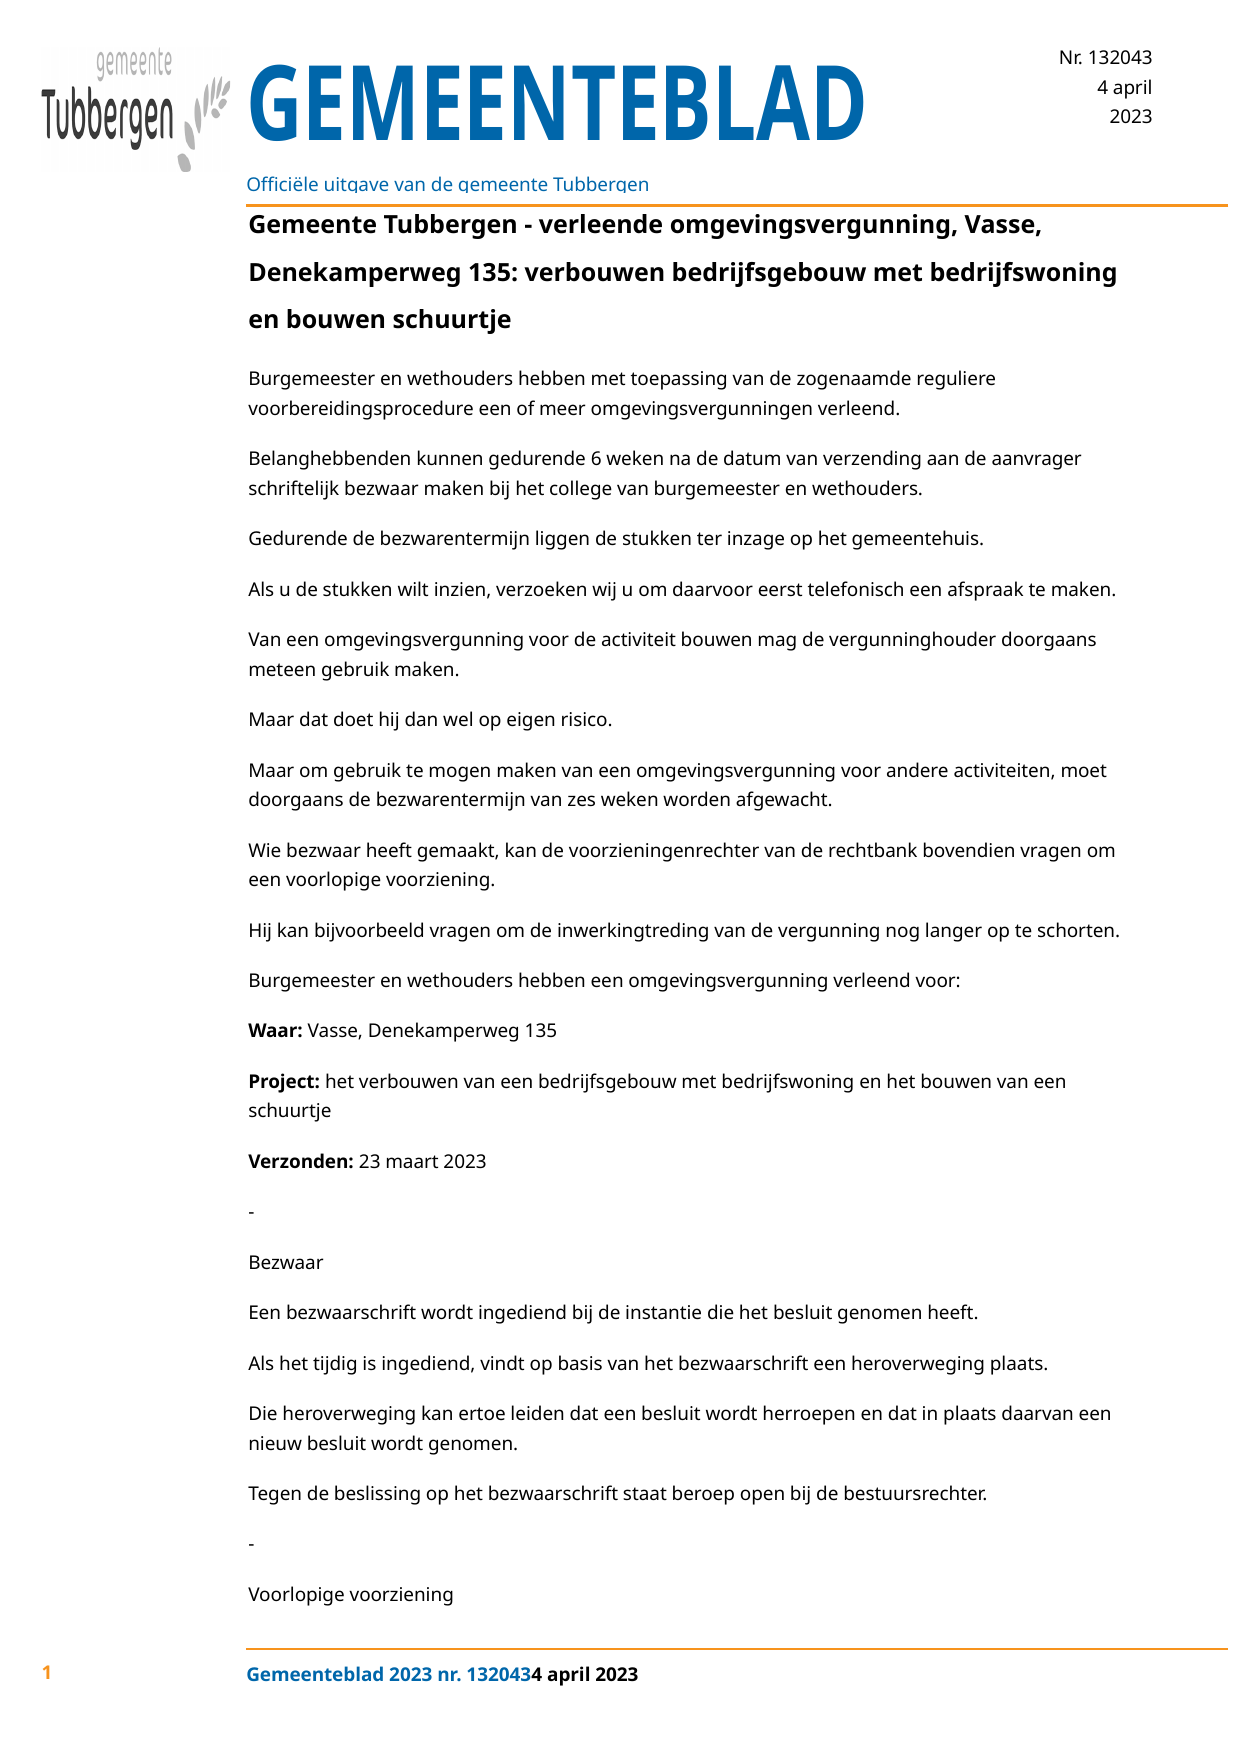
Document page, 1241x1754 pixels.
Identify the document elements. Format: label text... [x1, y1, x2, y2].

text Maar om gebruik te mogen maken van een omgevingsvergunning voor andere activiteiten, moet doorgaans de bezwarentermijn van zes weken worden afgewacht. [248, 757, 1152, 812]
text Tegen de beslissing op het bezwaarschrift staat beroep open bij de bestuursrechter. [248, 1480, 1152, 1506]
text Wie bezwaar heeft gemaakt, kan de voorzieningenrechter van de rechtbank bovendien vragen om een voorlopige voorziening. [248, 837, 1152, 892]
text Van een omgevingsvergunning voor de activiteit bouwen mag de vergunninghouder doorgaans meteen gebruik maken. [248, 626, 1152, 682]
text - [248, 1531, 1152, 1556]
text Als het tijdig is ingediend, vindt op basis van het bezwaarschrift een heroverweging plaats. [248, 1350, 1152, 1375]
text Die heroverweging kan ertoe leiden dat een besluit wordt herroepen en dat in plaats daarvan een nieuw besluit wordt genomen. [248, 1400, 1152, 1455]
picture [41, 47, 231, 172]
text Gedurende de bezwarentermijn liggen de stukken ter inzage op het gemeentehuis. [248, 526, 1152, 551]
text Waar: Vasse, Denekamperweg 135 [248, 1018, 1152, 1043]
text Project: het verbouwen van een bedrijfsgebouw met bedrijfswoning en het bouwen van een schuurtje [248, 1068, 1152, 1123]
text Als u de stukken wilt inzien, verzoeken wij u om daarvoor eerst telefonisch een afspraak te maken. [248, 576, 1152, 602]
text Hij kan bijvoorbeeld vragen om de inwerkingtreding van de vergunning nog langer op te schorten. [248, 917, 1152, 942]
text Een bezwaarschrift wordt ingediend bij de instantie die het besluit genomen heeft. [248, 1299, 1152, 1325]
text Voorlopige voorziening [248, 1581, 1152, 1607]
text Gemeente Tubbergen - verleende omgevingsvergunning, Vasse, Denekamperweg 135: verbouwen bedrijfsgebouw met bedrijfswoning en bouwen schuurtje [248, 207, 1152, 336]
text Belanghebbenden kunnen gedurende 6 weken na de datum van verzending aan de aanvrager schriftelijk bezwaar maken bij het college van burgemeester en wethouders. [248, 446, 1152, 501]
text - [248, 1198, 1152, 1224]
text Verzonden: 23 maart 2023 [248, 1148, 1152, 1174]
text Burgemeester en wethouders hebben een omgevingsvergunning verleend voor: [248, 967, 1152, 993]
text Bezwaar [248, 1249, 1152, 1274]
text Burgemeester en wethouders hebben met toepassing van de zogenaamde reguliere voorbereidingsprocedure een of meer omgevingsvergunningen verleend. [248, 366, 1152, 421]
text Maar dat doet hij dan wel op eigen risico. [248, 706, 1152, 732]
